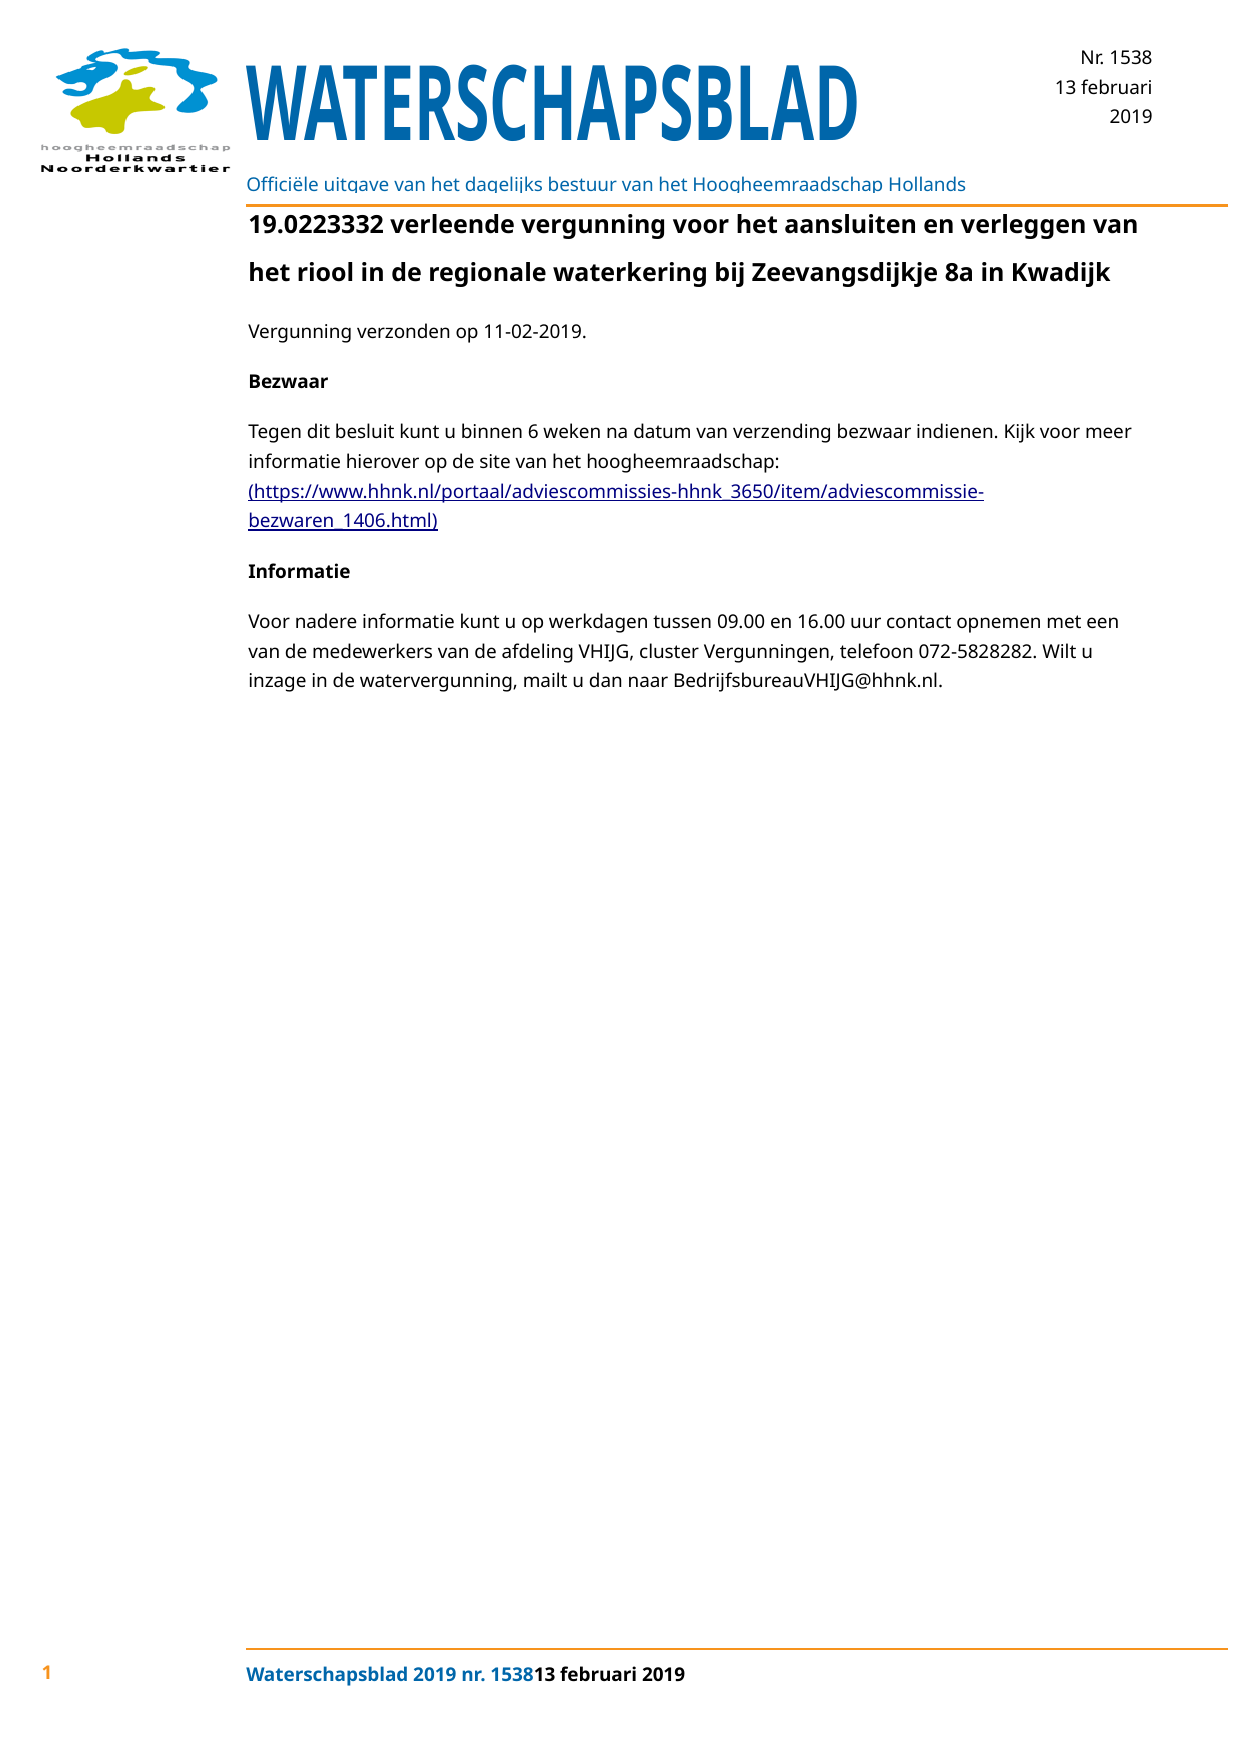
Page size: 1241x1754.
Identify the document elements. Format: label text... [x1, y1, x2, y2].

text Tegen dit besluit kunt u binnen 6 weken na datum van verzending bezwaar indienen. Kijk voor meer informatie hierover op de site van het hoogheemraadschap: (https://www.hhnk.nl/portaal/adviescommissies-hhnk_3650/item/adviescommissie-bezwaren_1406.html) [248, 419, 1152, 533]
text Vergunning verzonden op 11-02-2019. [248, 318, 1152, 344]
picture [41, 47, 231, 172]
text Voor nadere informatie kunt u op werkdagen tussen 09.00 en 16.00 uur contact opnemen met een van de medewerkers van de afdeling VHIJG, cluster Vergunningen, telefoon 072-5828282. Wilt u inzage in de watervergunning, mailt u dan naar BedrijfsbureauVHIJG@hhnk.nl. [248, 608, 1152, 693]
text Informatie [248, 558, 1152, 584]
text Bezwaar [248, 368, 1152, 394]
text 19.0223332 verleende vergunning voor het aansluiten en verleggen van het riool in de regionale waterkering bij Zeevangsdijkje 8a in Kwadijk [248, 207, 1152, 288]
